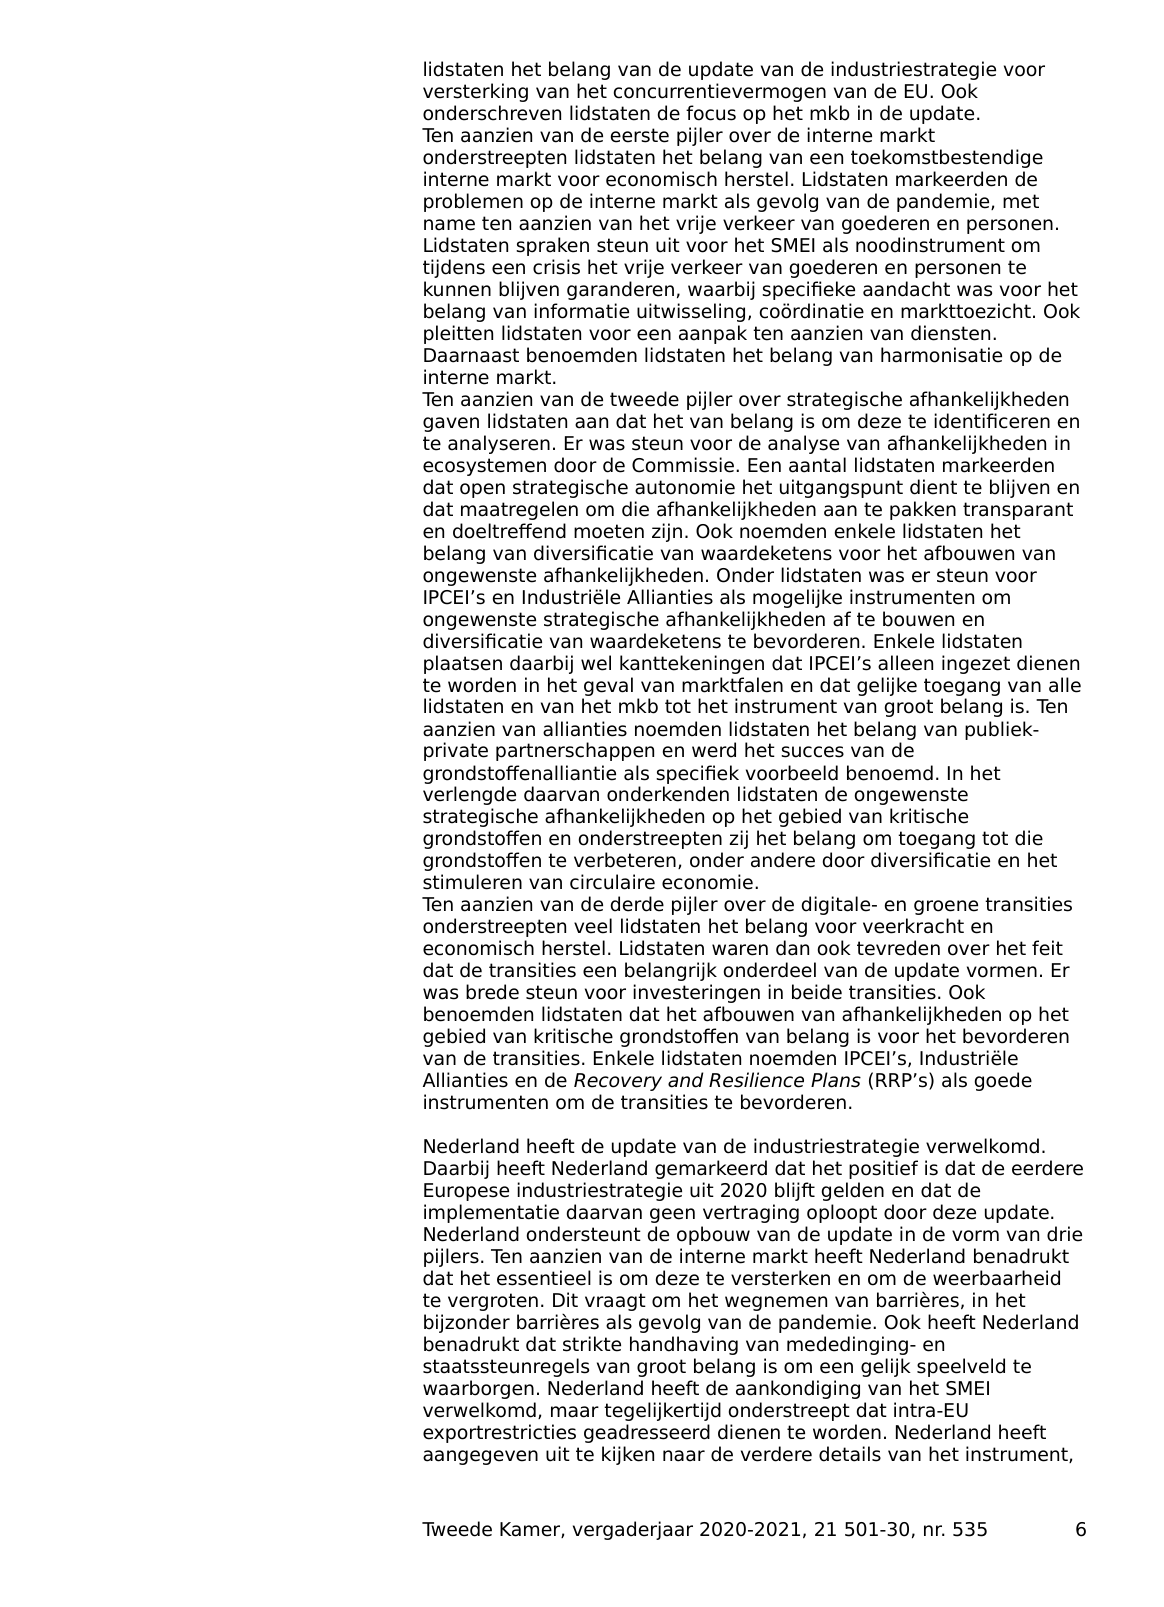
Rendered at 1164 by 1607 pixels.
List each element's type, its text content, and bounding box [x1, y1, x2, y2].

text lidstaten het belang van de update van de industriestrategie voor versterking van het concurrentievermogen van de EU. Ook onderschreven lidstaten de focus op het mkb in de update. [422, 59, 1087, 125]
text Ten aanzien van de eerste pijler over de interne markt onderstreepten lidstaten het belang van een toekomstbestendige interne markt voor economisch herstel. Lidstaten markeerden de problemen op de interne markt als gevolg van de pandemie, met name ten aanzien van het vrije verkeer van goederen en personen. Lidstaten spraken steun uit voor het SMEI als noodinstrument om tijdens een crisis het vrije verkeer van goederen en personen te kunnen blijven garanderen, waarbij specifieke aandacht was voor het belang van informatie uitwisseling, coördinatie en markttoezicht. Ook pleitten lidstaten voor een aanpak ten aanzien van diensten. Daarnaast benoemden lidstaten het belang van harmonisatie op de interne markt. [422, 125, 1087, 389]
text Nederland heeft de update van de industriestrategie verwelkomd. Daarbij heeft Nederland gemarkeerd dat het positief is dat de eerdere Europese industriestrategie uit 2020 blijft gelden en dat de implementatie daarvan geen vertraging oploopt door deze update. Nederland ondersteunt de opbouw van de update in de vorm van drie pijlers. Ten aanzien van de interne markt heeft Nederland benadrukt dat het essentieel is om deze te versterken en om de weerbaarheid te vergroten. Dit vraagt om het wegnemen van barrières, in het bijzonder barrières als gevolg van de pandemie. Ook heeft Nederland benadrukt dat strikte handhaving van mededinging- en staatssteunregels van groot belang is om een gelijk speelveld te waarborgen. Nederland heeft de aankondiging van het SMEI verwelkomd, maar tegelijkertijd onderstreept dat intra-EU exportrestricties geadresseerd dienen te worden. Nederland heeft aangegeven uit te kijken naar de verdere details van het instrument, [422, 1136, 1087, 1466]
text Ten aanzien van de tweede pijler over strategische afhankelijkheden gaven lidstaten aan dat het van belang is om deze te identificeren en te analyseren. Er was steun voor de analyse van afhankelijkheden in ecosystemen door de Commissie. Een aantal lidstaten markeerden dat open strategische autonomie het uitgangspunt dient te blijven en dat maatregelen om die afhankelijkheden aan te pakken transparant en doeltreffend moeten zijn. Ook noemden enkele lidstaten het belang van diversificatie van waardeketens voor het afbouwen van ongewenste afhankelijkheden. Onder lidstaten was er steun voor IPCEI’s en Industriële Allianties als mogelijke instrumenten om ongewenste strategische afhankelijkheden af te bouwen en diversificatie van waardeketens te bevorderen. Enkele lidstaten plaatsen daarbij wel kanttekeningen dat IPCEI’s alleen ingezet dienen te worden in het geval van marktfalen en dat gelijke toegang van alle lidstaten en van het mkb tot het instrument van groot belang is. Ten aanzien van allianties noemden lidstaten het belang van publiek-private partnerschappen en werd het succes van de grondstoffenalliantie als specifiek voorbeeld benoemd. In het verlengde daarvan onderkenden lidstaten de ongewenste strategische afhankelijkheden op het gebied van kritische grondstoffen en onderstreepten zij het belang om toegang tot die grondstoffen te verbeteren, onder andere door diversificatie en het stimuleren van circulaire economie. [422, 389, 1087, 894]
text Ten aanzien van de derde pijler over de digitale- en groene transities onderstreepten veel lidstaten het belang voor veerkracht en economisch herstel. Lidstaten waren dan ook tevreden over het feit dat de transities een belangrijk onderdeel van de update vormen. Er was brede steun voor investeringen in beide transities. Ook benoemden lidstaten dat het afbouwen van afhankelijkheden op het gebied van kritische grondstoffen van belang is voor het bevorderen van de transities. Enkele lidstaten noemden IPCEI’s, Industriële Allianties en de Recovery and Resilience Plans (RRP’s) als goede instrumenten om de transities te bevorderen. [422, 894, 1087, 1114]
